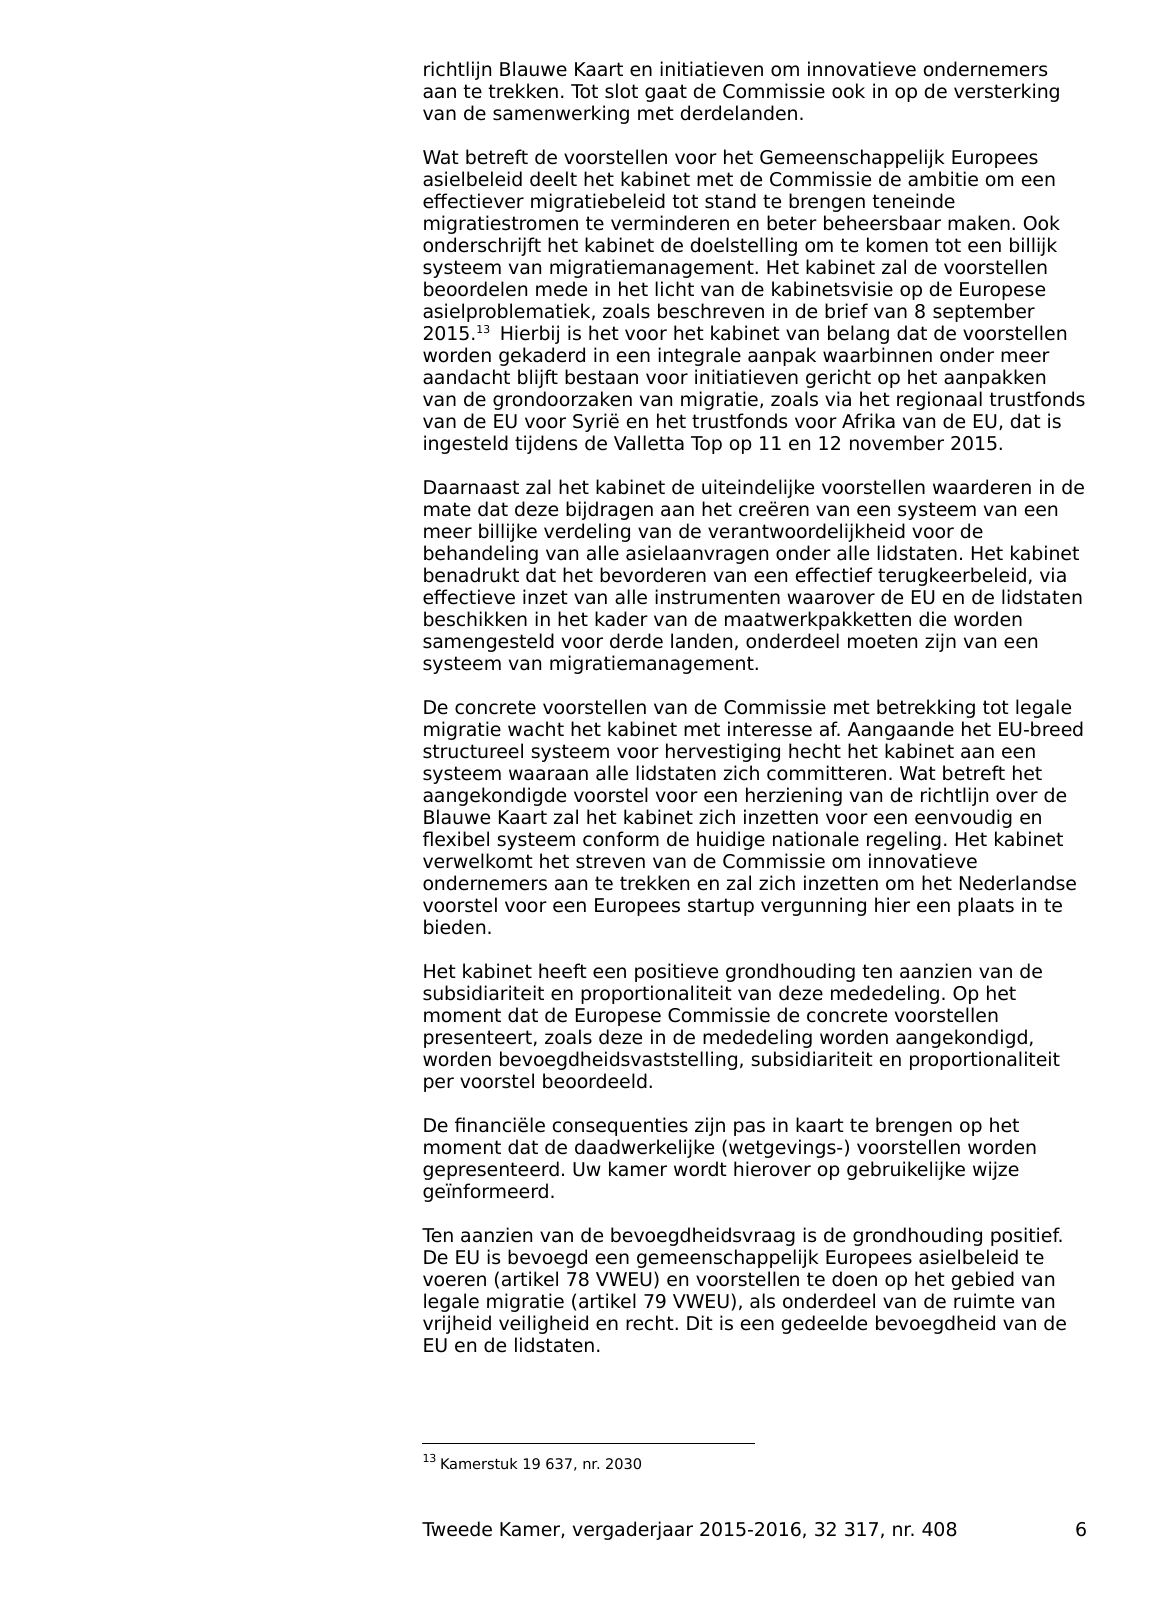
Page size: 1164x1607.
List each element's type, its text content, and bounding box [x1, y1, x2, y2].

text Ten aanzien van de bevoegdheidsvraag is de grondhouding positief. De EU is bevoegd een gemeenschappelijk Europees asielbeleid te voeren (artikel 78 VWEU) en voorstellen te doen op het gebied van legale migratie (artikel 79 VWEU), als onderdeel van de ruimte van vrijheid veiligheid en recht. Dit is een gedeelde bevoegdheid van de EU en de lidstaten. [422, 1225, 1087, 1357]
text De financiële consequenties zijn pas in kaart te brengen op het moment dat de daadwerkelijke (wetgevings-) voorstellen worden gepresenteerd. Uw kamer wordt hierover op gebruikelijke wijze geïnformeerd. [422, 1115, 1087, 1203]
text Kamerstuk 19 637, nr. 2030 [422, 1452, 1087, 1474]
text Het kabinet heeft een positieve grondhouding ten aanzien van de subsidiariteit en proportionaliteit van deze mededeling. Op het moment dat de Europese Commissie de concrete voorstellen presenteert, zoals deze in de mededeling worden aangekondigd, worden bevoegdheidsvaststelling, subsidiariteit en proportionaliteit per voorstel beoordeeld. [422, 961, 1087, 1093]
text Daarnaast zal het kabinet de uiteindelijke voorstellen waarderen in de mate dat deze bijdragen aan het creëren van een systeem van een meer billijke verdeling van de verantwoordelijkheid voor de behandeling van alle asielaanvragen onder alle lidstaten. Het kabinet benadrukt dat het bevorderen van een effectief terugkeerbeleid, via effectieve inzet van alle instrumenten waarover de EU en de lidstaten beschikken in het kader van de maatwerkpakketten die worden samengesteld voor derde landen, onderdeel moeten zijn van een systeem van migratiemanagement. [422, 477, 1087, 675]
text De concrete voorstellen van de Commissie met betrekking tot legale migratie wacht het kabinet met interesse af. Aangaande het EU-breed structureel systeem voor hervestiging hecht het kabinet aan een systeem waaraan alle lidstaten zich committeren. Wat betreft het aangekondigde voorstel voor een herziening van de richtlijn over de Blauwe Kaart zal het kabinet zich inzetten voor een eenvoudig en flexibel systeem conform de huidige nationale regeling. Het kabinet verwelkomt het streven van de Commissie om innovatieve ondernemers aan te trekken en zal zich inzetten om het Nederlandse voorstel voor een Europees startup vergunning hier een plaats in te bieden. [422, 697, 1087, 939]
text Wat betreft de voorstellen voor het Gemeenschappelijk Europees asielbeleid deelt het kabinet met de Commissie de ambitie om een effectiever migratiebeleid tot stand te brengen teneinde migratiestromen te verminderen en beter beheersbaar maken. Ook onderschrijft het kabinet de doelstelling om te komen tot een billijk systeem van migratiemanagement. Het kabinet zal de voorstellen beoordelen mede in het licht van de kabinetsvisie op de Europese asielproblematiek, zoals beschreven in de brief van 8 september 2015. Hierbij is het voor het kabinet van belang dat de voorstellen worden gekaderd in een integrale aanpak waarbinnen onder meer aandacht blijft bestaan voor initiatieven gericht op het aanpakken van de grondoorzaken van migratie, zoals via het regionaal trustfonds van de EU voor Syrië en het trustfonds voor Afrika van de EU, dat is ingesteld tijdens de Valletta Top op 11 en 12 november 2015. [422, 147, 1087, 455]
text richtlijn Blauwe Kaart en initiatieven om innovatieve ondernemers aan te trekken. Tot slot gaat de Commissie ook in op de versterking van de samenwerking met derdelanden. [422, 59, 1087, 125]
